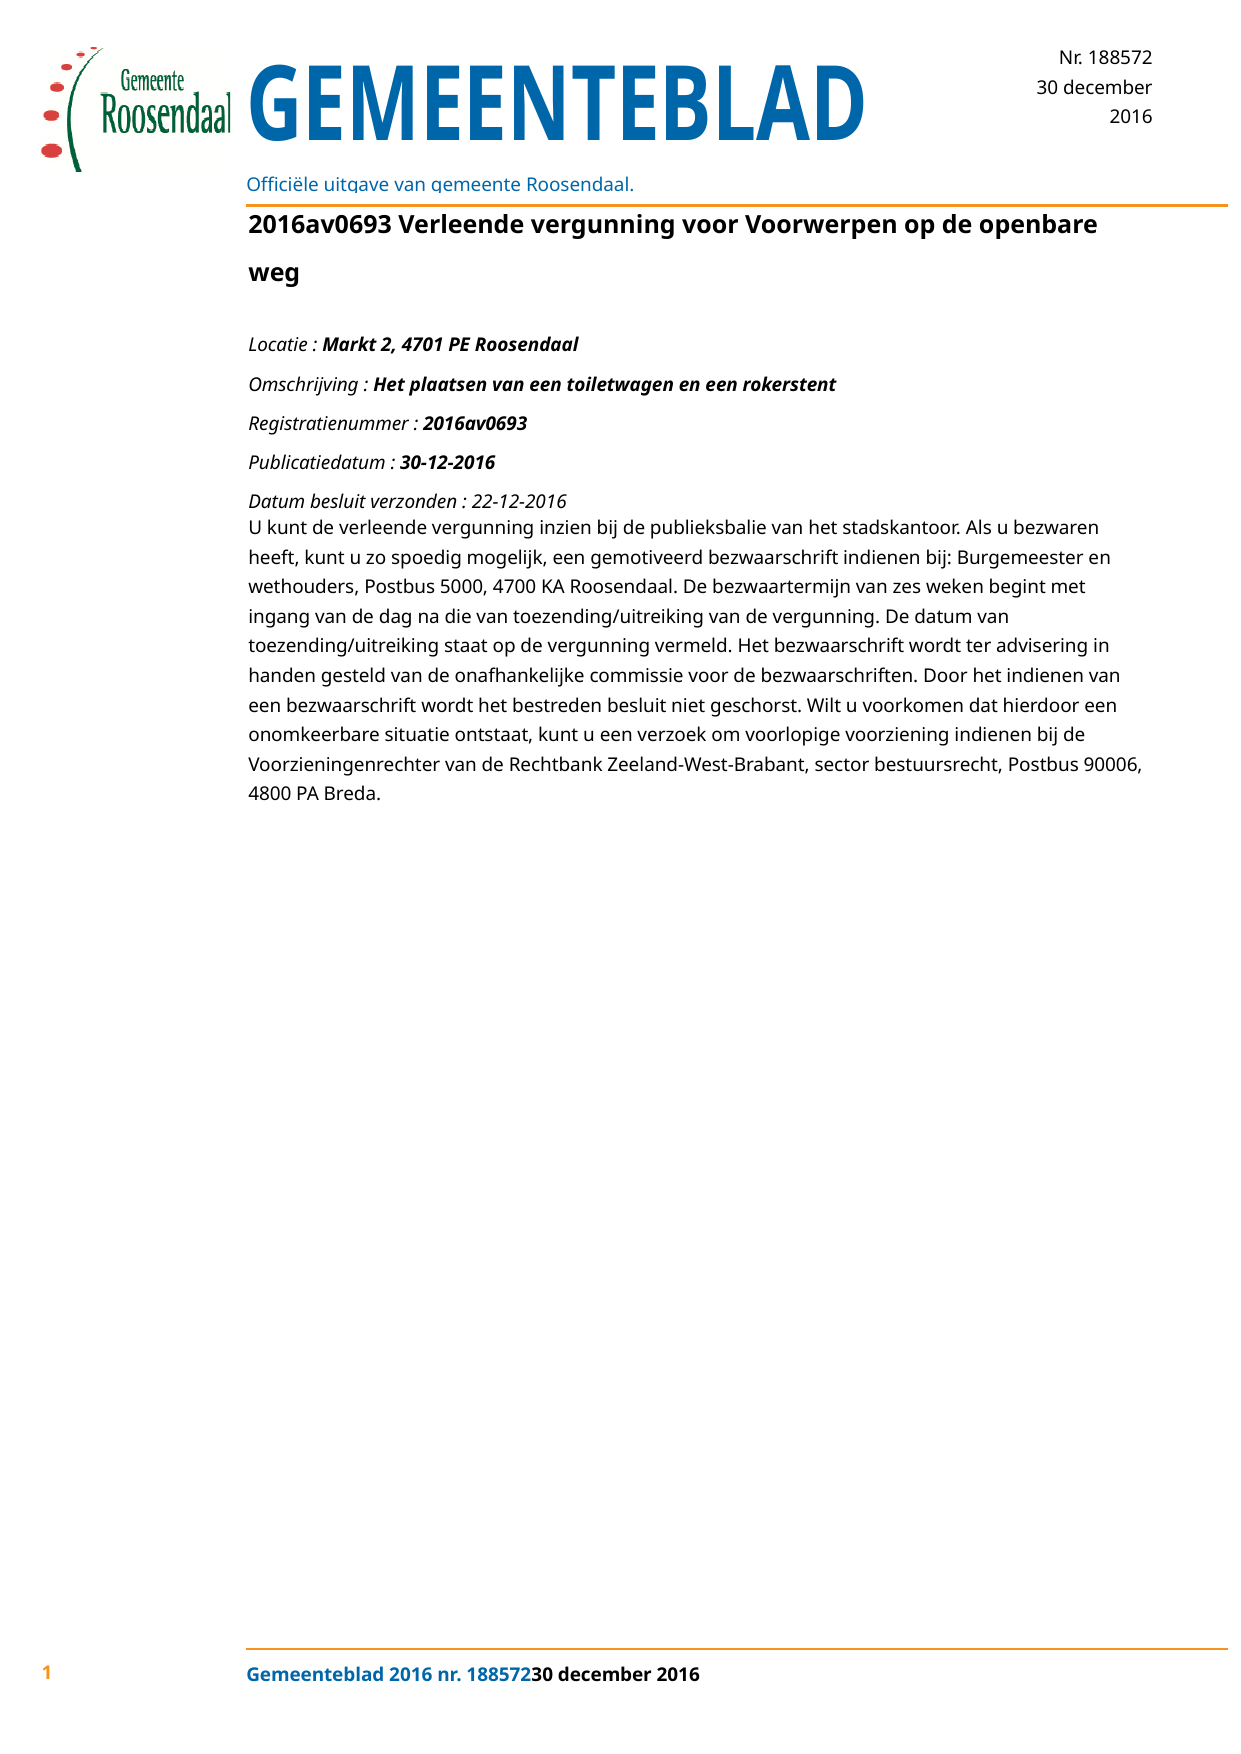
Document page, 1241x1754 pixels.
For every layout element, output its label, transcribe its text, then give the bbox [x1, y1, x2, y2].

picture [41, 47, 231, 172]
text 2016av0693 Verleende vergunning voor Voorwerpen op de openbare weg [248, 207, 1152, 288]
text Omschrijving : Het plaatsen van een toiletwagen en een rokerstent [248, 371, 1152, 396]
text Registratienummer : 2016av0693 [248, 410, 1152, 436]
text Datum besluit verzonden : 22-12-2016 [248, 488, 1152, 514]
text U kunt de verleende vergunning inzien bij de publieksbalie van het stadskantoor. Als u bezwaren heeft, kunt u zo spoedig mogelijk, een gemotiveerd bezwaarschrift indienen bij: Burgemeester en wethouders, Postbus 5000, 4700 KA Roosendaal. De bezwaartermijn van zes weken begint met ingang van de dag na die van toezending/uitreiking van de vergunning. De datum van toezending/uitreiking staat op de vergunning vermeld. Het bezwaarschrift wordt ter advisering in handen gesteld van de onafhankelijke commissie voor de bezwaarschriften. Door het indienen van een bezwaarschrift wordt het bestreden besluit niet geschorst. Wilt u voorkomen dat hierdoor een onomkeerbare situatie ontstaat, kunt u een verzoek om voorlopige voorziening indienen bij de Voorzieningenrechter van de Rechtbank Zeeland-West-Brabant, sector bestuursrecht, Postbus 90006, 4800 PA Breda. [248, 514, 1152, 806]
text Locatie : Markt 2, 4701 PE Roosendaal [248, 331, 1152, 357]
text Publicatiedatum : 30-12-2016 [248, 449, 1152, 475]
